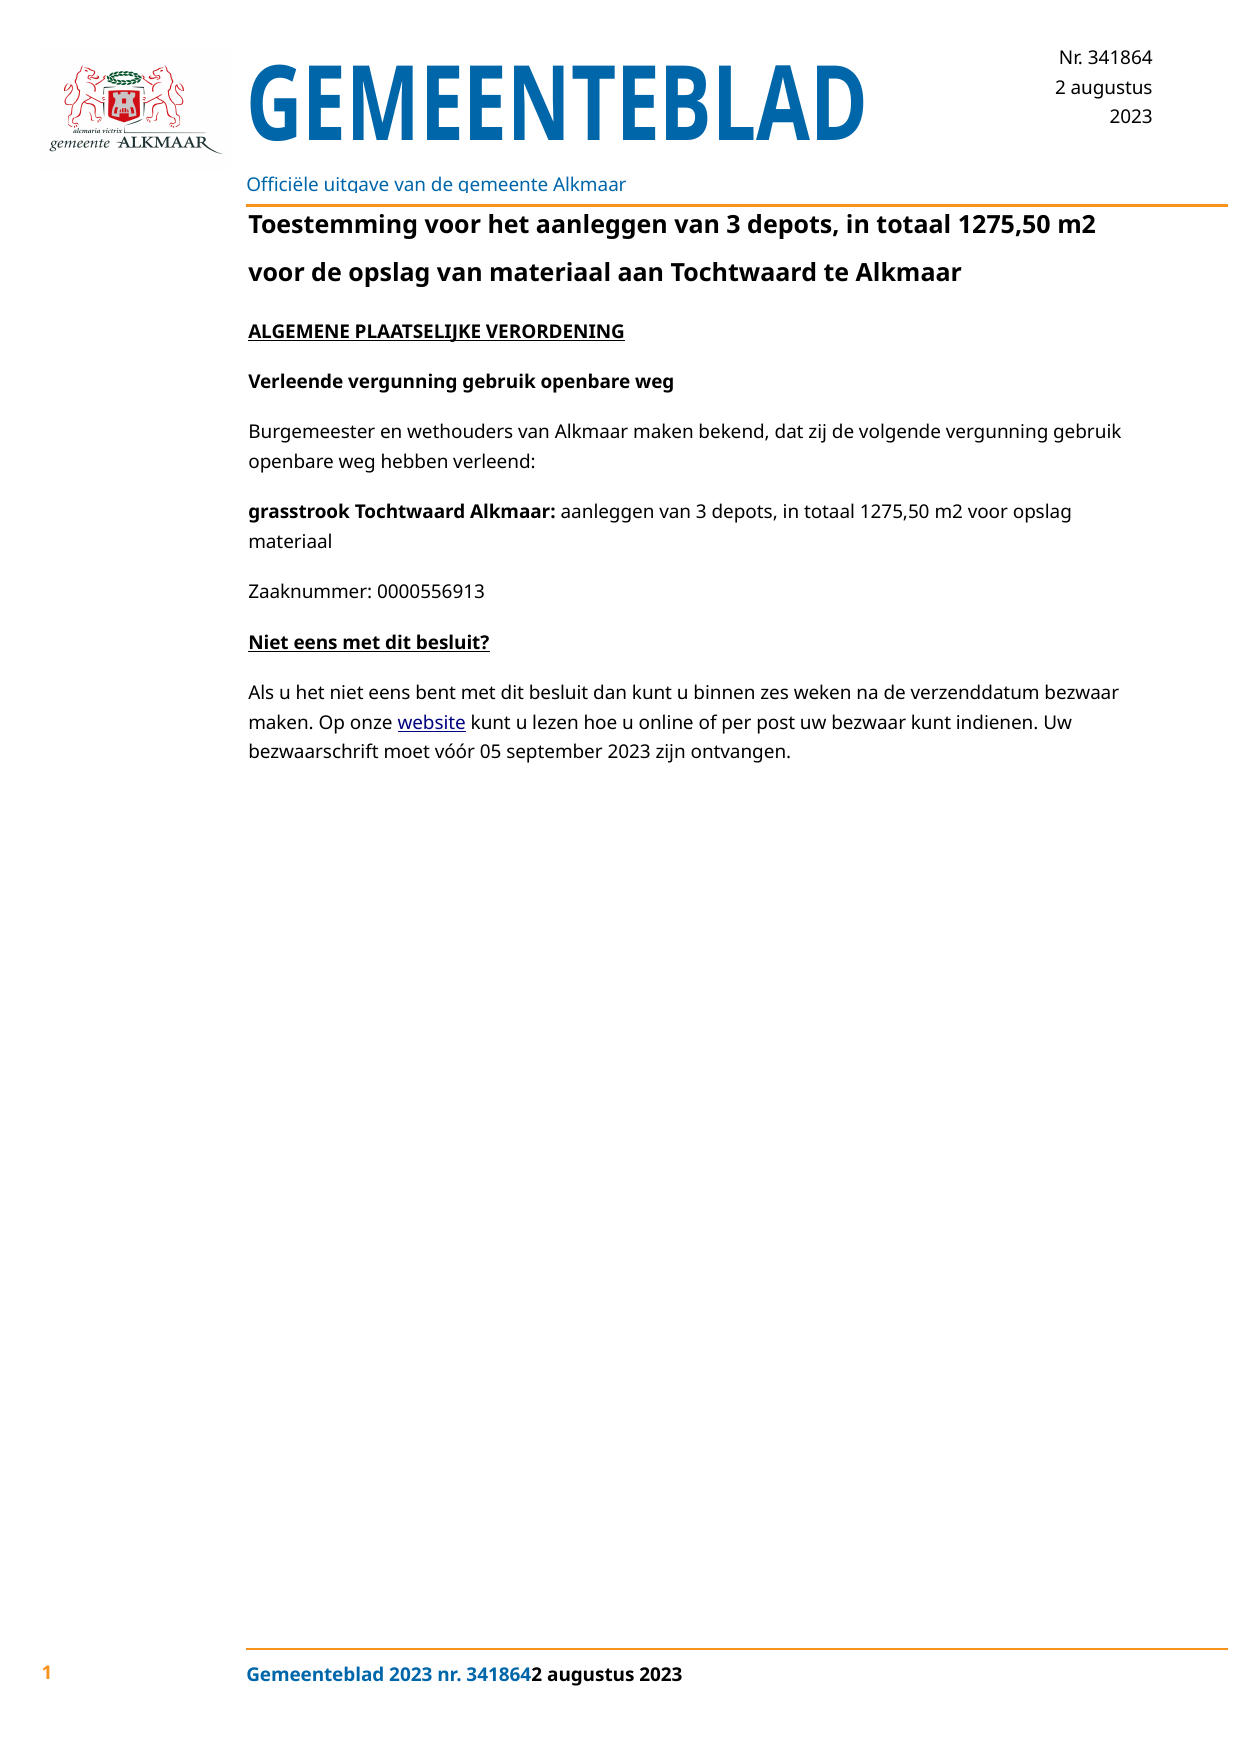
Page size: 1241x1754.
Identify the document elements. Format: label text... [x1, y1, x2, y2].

text Toestemming voor het aanleggen van 3 depots, in totaal 1275,50 m2 voor de opslag van materiaal aan Tochtwaard te Alkmaar [248, 207, 1152, 288]
text Als u het niet eens bent met dit besluit dan kunt u binnen zes weken na de verzenddatum bezwaar maken. Op onze website kunt u lezen hoe u online of per post uw bezwaar kunt indienen. Uw bezwaarschrift moet vóór 05 september 2023 zijn ontvangen. [248, 679, 1152, 764]
picture [41, 47, 231, 172]
text Zaaknummer: 0000556913 [248, 579, 1152, 604]
text Verleende vergunning gebruik openbare weg [248, 368, 1152, 394]
text ALGEMENE PLAATSELIJKE VERORDENING [248, 318, 1152, 344]
text Niet eens met dit besluit? [248, 629, 1152, 655]
text Burgemeester en wethouders van Alkmaar maken bekend, dat zij de volgende vergunning gebruik openbare weg hebben verleend: [248, 419, 1152, 474]
text grasstrook Tochtwaard Alkmaar: aanleggen van 3 depots, in totaal 1275,50 m2 voor opslag materiaal [248, 499, 1152, 554]
